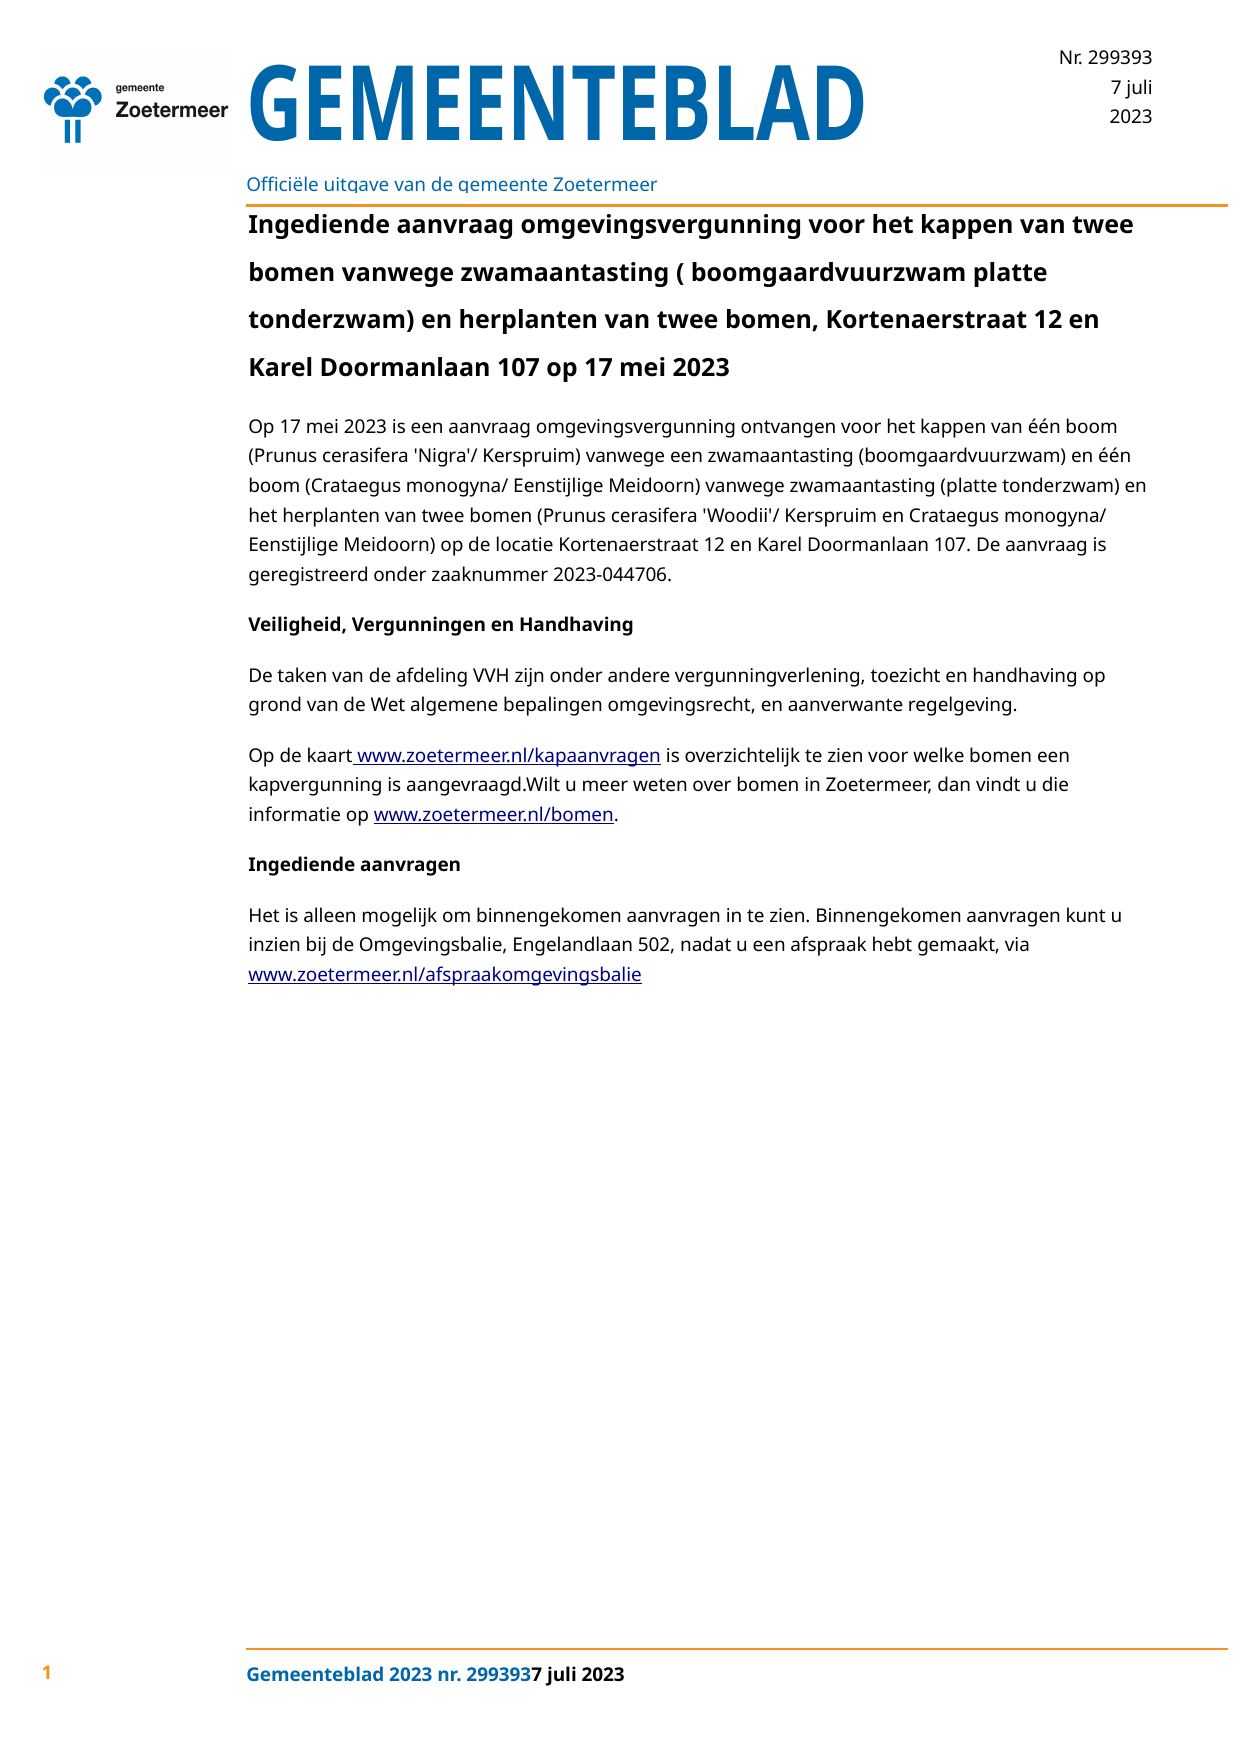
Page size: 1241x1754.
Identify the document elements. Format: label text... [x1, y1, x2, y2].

text Op de kaart www.zoetermeer.nl/kapaanvragen is overzichtelijk te zien voor welke bomen een kapvergunning is aangevraagd.Wilt u meer weten over bomen in Zoetermeer, dan vindt u die informatie op www.zoetermeer.nl/bomen. [248, 742, 1152, 827]
text Op 17 mei 2023 is een aanvraag omgevingsvergunning ontvangen voor het kappen van één boom (Prunus cerasifera 'Nigra'/ Kerspruim) vanwege een zwamaantasting (boomgaardvuurzwam) en één boom (Crataegus monogyna/ Eenstijlige Meidoorn) vanwege zwamaantasting (platte tonderzwam) en het herplanten van twee bomen (Prunus cerasifera 'Woodii'/ Kerspruim en Crataegus monogyna/ Eenstijlige Meidoorn) op de locatie Kortenaerstraat 12 en Karel Doormanlaan 107. De aanvraag is geregistreerd onder zaaknummer 2023-044706. [248, 413, 1152, 587]
text Ingediende aanvragen [248, 851, 1152, 877]
text De taken van de afdeling VVH zijn onder andere vergunningverlening, toezicht en handhaving op grond van de Wet algemene bepalingen omgevingsrecht, en aanverwante regelgeving. [248, 662, 1152, 717]
text Het is alleen mogelijk om binnengekomen aanvragen in te zien. Binnengekomen aanvragen kunt u inzien bij de Omgevingsbalie, Engelandlaan 502, nadat u een afspraak hebt gemaakt, via www.zoetermeer.nl/afspraakomgevingsbalie [248, 902, 1152, 987]
text Ingediende aanvraag omgevingsvergunning voor het kappen van twee bomen vanwege zwamaantasting ( boomgaardvuurzwam platte tonderzwam) en herplanten van twee bomen, Kortenaerstraat 12 en Karel Doormanlaan 107 op 17 mei 2023 [248, 207, 1152, 384]
picture [41, 47, 231, 172]
text Veiligheid, Vergunningen en Handhaving [248, 611, 1152, 637]
